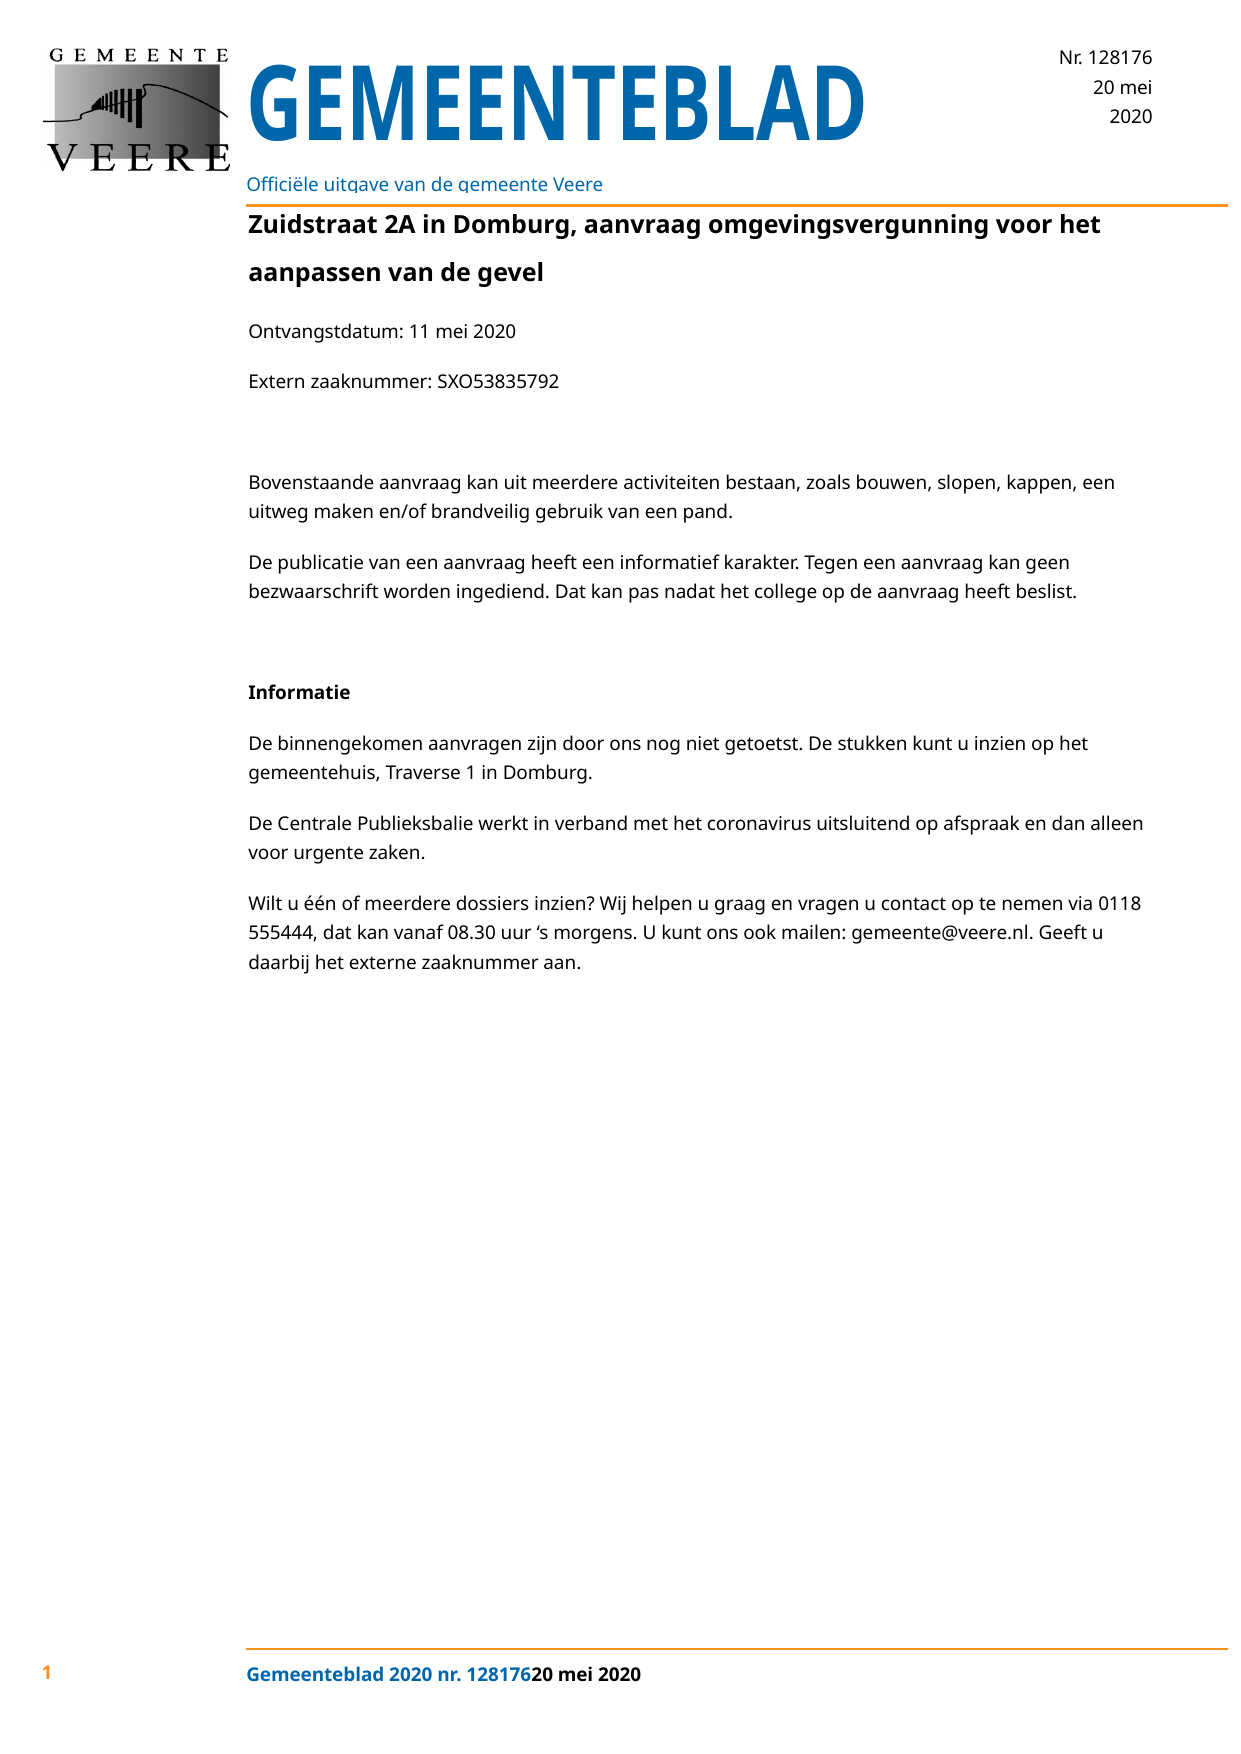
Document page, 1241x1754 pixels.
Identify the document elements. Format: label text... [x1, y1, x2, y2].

text Bovenstaande aanvraag kan uit meerdere activiteiten bestaan, zoals bouwen, slopen, kappen, een uitweg maken en/of brandveilig gebruik van een pand. [248, 469, 1152, 524]
text Informatie [248, 679, 1152, 705]
text De publicatie van een aanvraag heeft een informatief karakter. Tegen een aanvraag kan geen bezwaarschrift worden ingediend. Dat kan pas nadat het college op de aanvraag heeft beslist. [248, 549, 1152, 604]
text De Centrale Publieksbalie werkt in verband met het coronavirus uitsluitend op afspraak en dan alleen voor urgente zaken. [248, 810, 1152, 865]
text Wilt u één of meerdere dossiers inzien? Wij helpen u graag en vragen u contact op te nemen via 0118 555444, dat kan vanaf 08.30 uur ‘s morgens. U kunt ons ook mailen: gemeente@veere.nl. Geeft u daarbij het externe zaaknummer aan. [248, 890, 1152, 975]
text Ontvangstdatum: 11 mei 2020 [248, 318, 1152, 344]
text Extern zaaknummer: SXO53835792 [248, 368, 1152, 394]
text Zuidstraat 2A in Domburg, aanvraag omgevingsvergunning voor het aanpassen van de gevel [248, 207, 1152, 288]
text De binnengekomen aanvragen zijn door ons nog niet getoetst. De stukken kunt u inzien op het gemeentehuis, Traverse 1 in Domburg. [248, 730, 1152, 785]
picture [41, 47, 231, 172]
